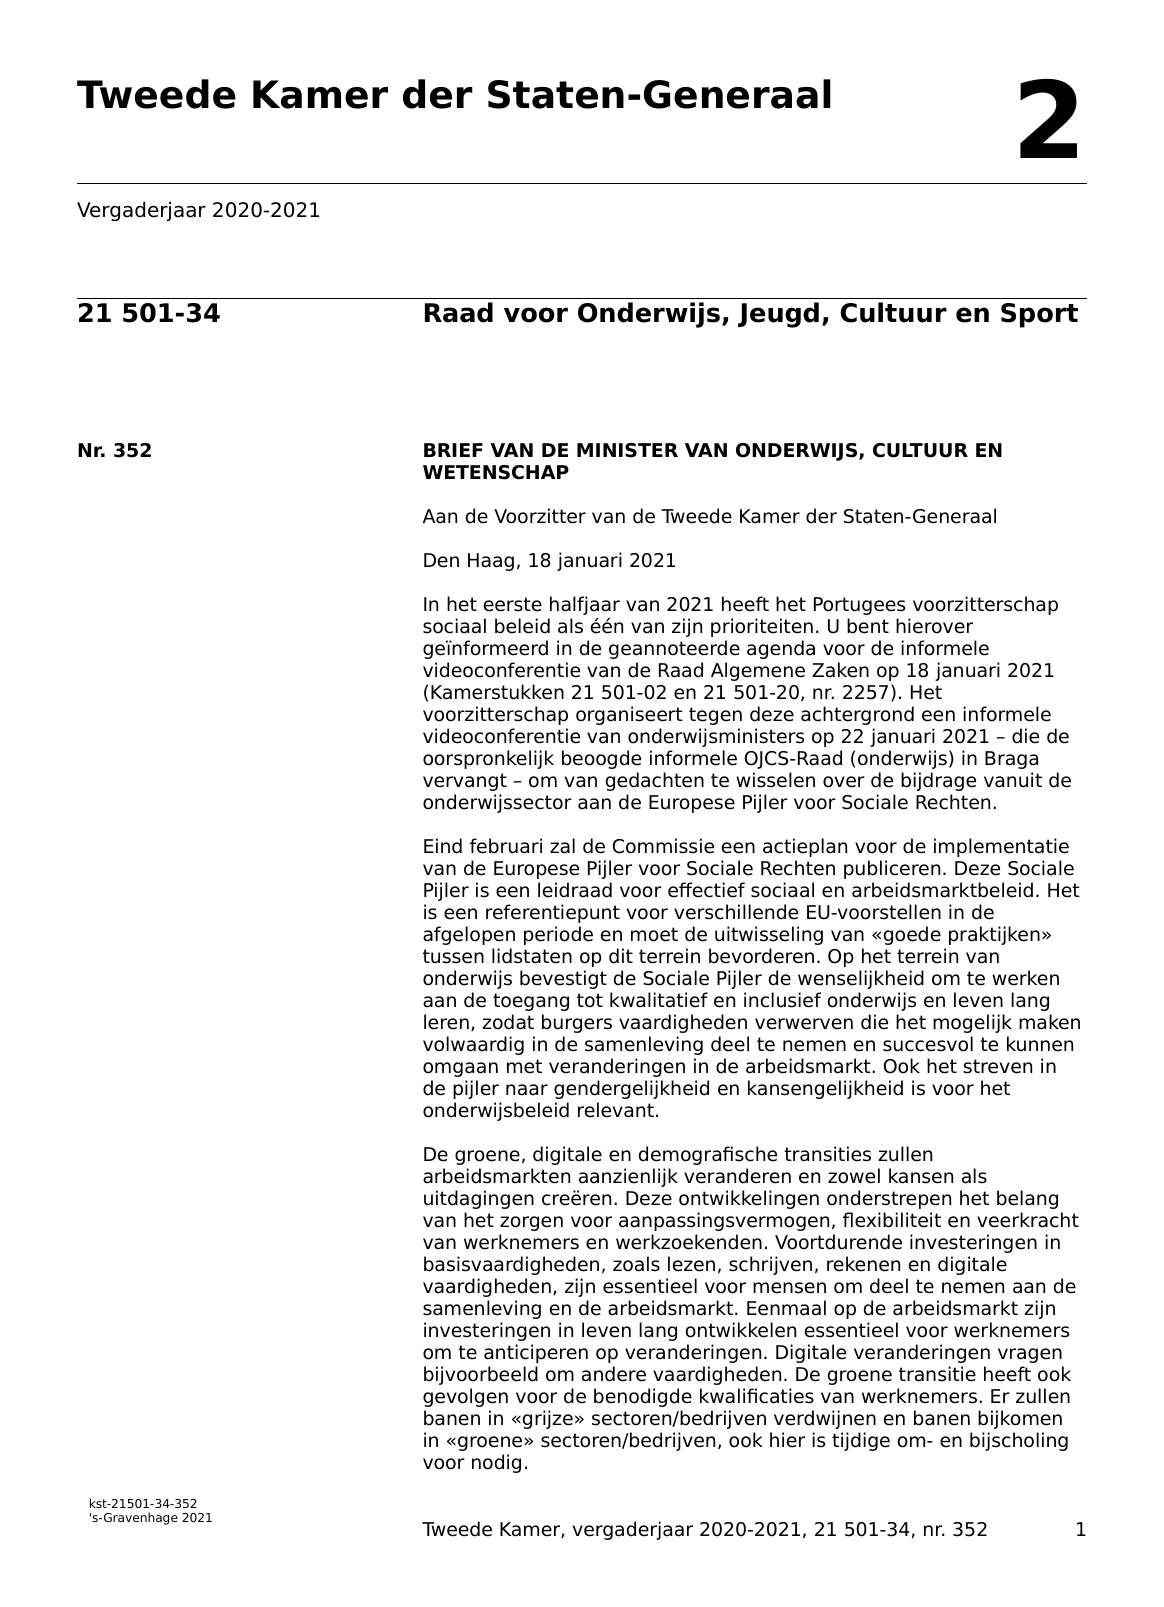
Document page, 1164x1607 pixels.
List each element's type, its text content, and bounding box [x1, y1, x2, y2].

text Aan de Voorzitter van de Tweede Kamer der Staten-Generaal [422, 506, 1087, 528]
text Den Haag, 18 januari 2021 [422, 550, 1087, 572]
table_cell Vergaderjaar 2020-2021 [77, 184, 1087, 298]
text De groene, digitale en demografische transities zullen arbeidsmarkten aanzienlijk veranderen en zowel kansen als uitdagingen creëren. Deze ontwikkelingen onderstrepen het belang van het zorgen voor aanpassingsvermogen, flexibiliteit en veerkracht van werknemers en werkzoekenden. Voortdurende investeringen in basisvaardigheden, zoals lezen, schrijven, rekenen en digitale vaardigheden, zijn essentieel voor mensen om deel te nemen aan de samenleving en de arbeidsmarkt. Eenmaal op de arbeidsmarkt zijn investeringen in leven lang ontwikkelen essentieel voor werknemers om te anticiperen op veranderingen. Digitale veranderingen vragen bijvoorbeeld om andere vaardigheden. De groene transitie heeft ook gevolgen voor de benodigde kwalificaties van werknemers. Er zullen banen in «grijze» sectoren/bedrijven verdwijnen en banen bijkomen in «groene» sectoren/bedrijven, ook hier is tijdige om- en bijscholing voor nodig. [422, 1144, 1087, 1474]
table_header Tweede Kamer der Staten-Generaal [77, 59, 886, 183]
text Eind februari zal de Commissie een actieplan voor de implementatie van de Europese Pijler voor Sociale Rechten publiceren. Deze Sociale Pijler is een leidraad voor effectief sociaal en arbeidsmarktbeleid. Het is een referentiepunt voor verschillende EU-voorstellen in de afgelopen periode en moet de uitwisseling van «goede praktijken» tussen lidstaten op dit terrein bevorderen. Op het terrein van onderwijs bevestigt de Sociale Pijler de wenselijkheid om te werken aan de toegang tot kwalitatief en inclusief onderwijs en leven lang leren, zodat burgers vaardigheden verwerven die het mogelijk maken volwaardig in de samenleving deel te nemen en succesvol te kunnen omgaan met veranderingen in de arbeidsmarkt. Ook het streven in de pijler naar gendergelijkheid en kansengelijkheid is voor het onderwijsbeleid relevant. [422, 836, 1087, 1122]
text kst-21501-34-352 [88, 1497, 323, 1511]
text In het eerste halfjaar van 2021 heeft het Portugees voorzitterschap sociaal beleid als één van zijn prioriteiten. U bent hierover geïnformeerd in de geannoteerde agenda voor de informele videoconferentie van de Raad Algemene Zaken op 18 januari 2021 (Kamerstukken 21 501-02 en 21 501-20, nr. 2257). Het voorzitterschap organiseert tegen deze achtergrond een informele videoconferentie van onderwijsministers op 22 januari 2021 – die de oorspronkelijk beoogde informele OJCS-Raad (onderwijs) in Braga vervangt – om van gedachten te wisselen over de bijdrage vanuit de onderwijssector aan de Europese Pijler voor Sociale Rechten. [422, 594, 1087, 814]
subtitle 21 501-34 Raad voor Onderwijs, Jeugd, Cultuur en Sport [77, 299, 1087, 329]
table_header 2 [886, 59, 1087, 183]
subtitle Nr. 352 BRIEF VAN DE MINISTER VAN ONDERWIJS, CULTUUR EN WETENSCHAP [77, 440, 1087, 484]
text 's-Gravenhage 2021 [88, 1511, 323, 1525]
